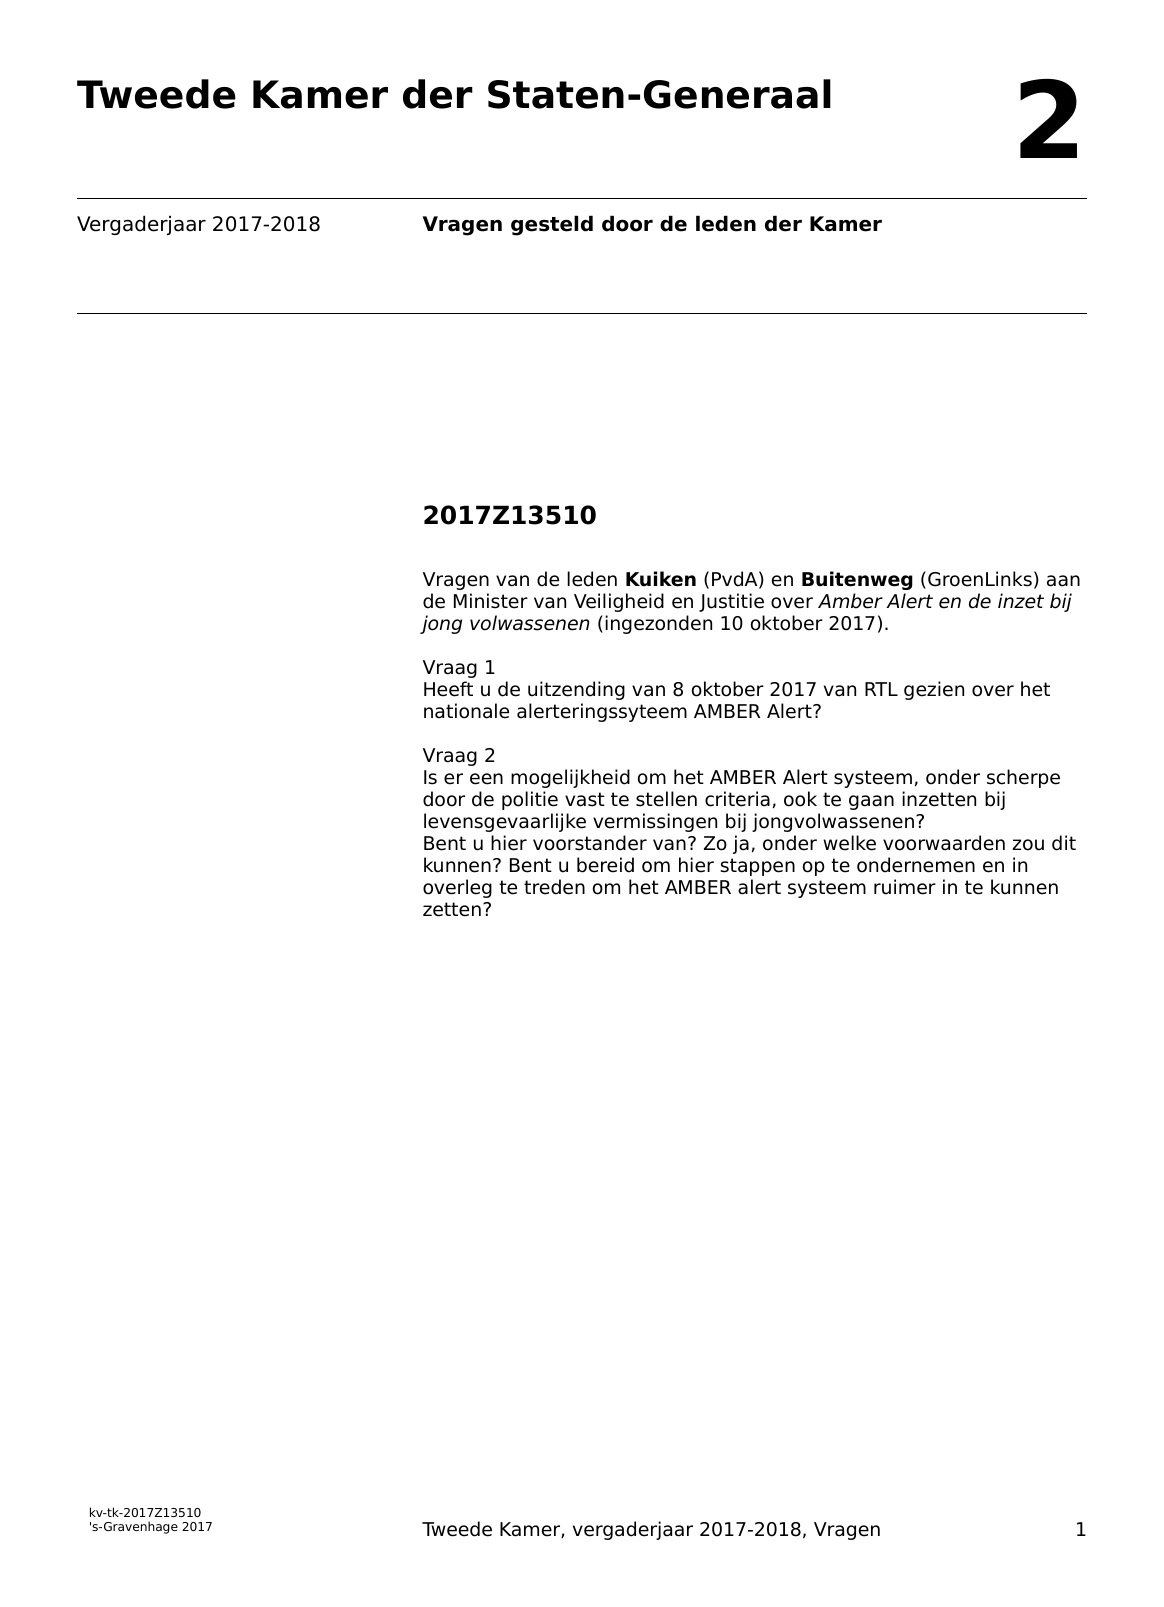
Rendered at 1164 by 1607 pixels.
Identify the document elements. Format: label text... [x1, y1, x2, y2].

text kv-tk-2017Z13510 [88, 1506, 323, 1520]
table_header 2 [886, 59, 1087, 198]
text Vragen van de leden Kuiken (PvdA) en Buitenweg (GroenLinks) aan de Minister van Veiligheid en Justitie over Amber Alert en de inzet bij jong volwassenen (ingezonden 10 oktober 2017). [422, 569, 1087, 635]
text Heeft u de uitzending van 8 oktober 2017 van RTL gezien over het nationale alerteringssyteem AMBER Alert? [422, 679, 1087, 723]
table_header Tweede Kamer der Staten-Generaal [77, 59, 886, 198]
text Is er een mogelijkheid om het AMBER Alert systeem, onder scherpe door de politie vast te stellen criteria, ook te gaan inzetten bij levensgevaarlijke vermissingen bij jongvolwassenen? [422, 767, 1087, 833]
table_cell Vergaderjaar 2017-2018 [77, 199, 422, 313]
text 's-Gravenhage 2017 [88, 1520, 323, 1534]
text Bent u hier voorstander van? Zo ja, onder welke voorwaarden zou dit kunnen? Bent u bereid om hier stappen op te ondernemen en in overleg te treden om het AMBER alert systeem ruimer in te kunnen zetten? [422, 833, 1087, 921]
text Vraag 1 [422, 657, 1087, 679]
table_cell Vragen gesteld door de leden der Kamer [422, 199, 1087, 313]
text 2017Z13510 [422, 501, 1087, 531]
text Vraag 2 [422, 745, 1087, 767]
